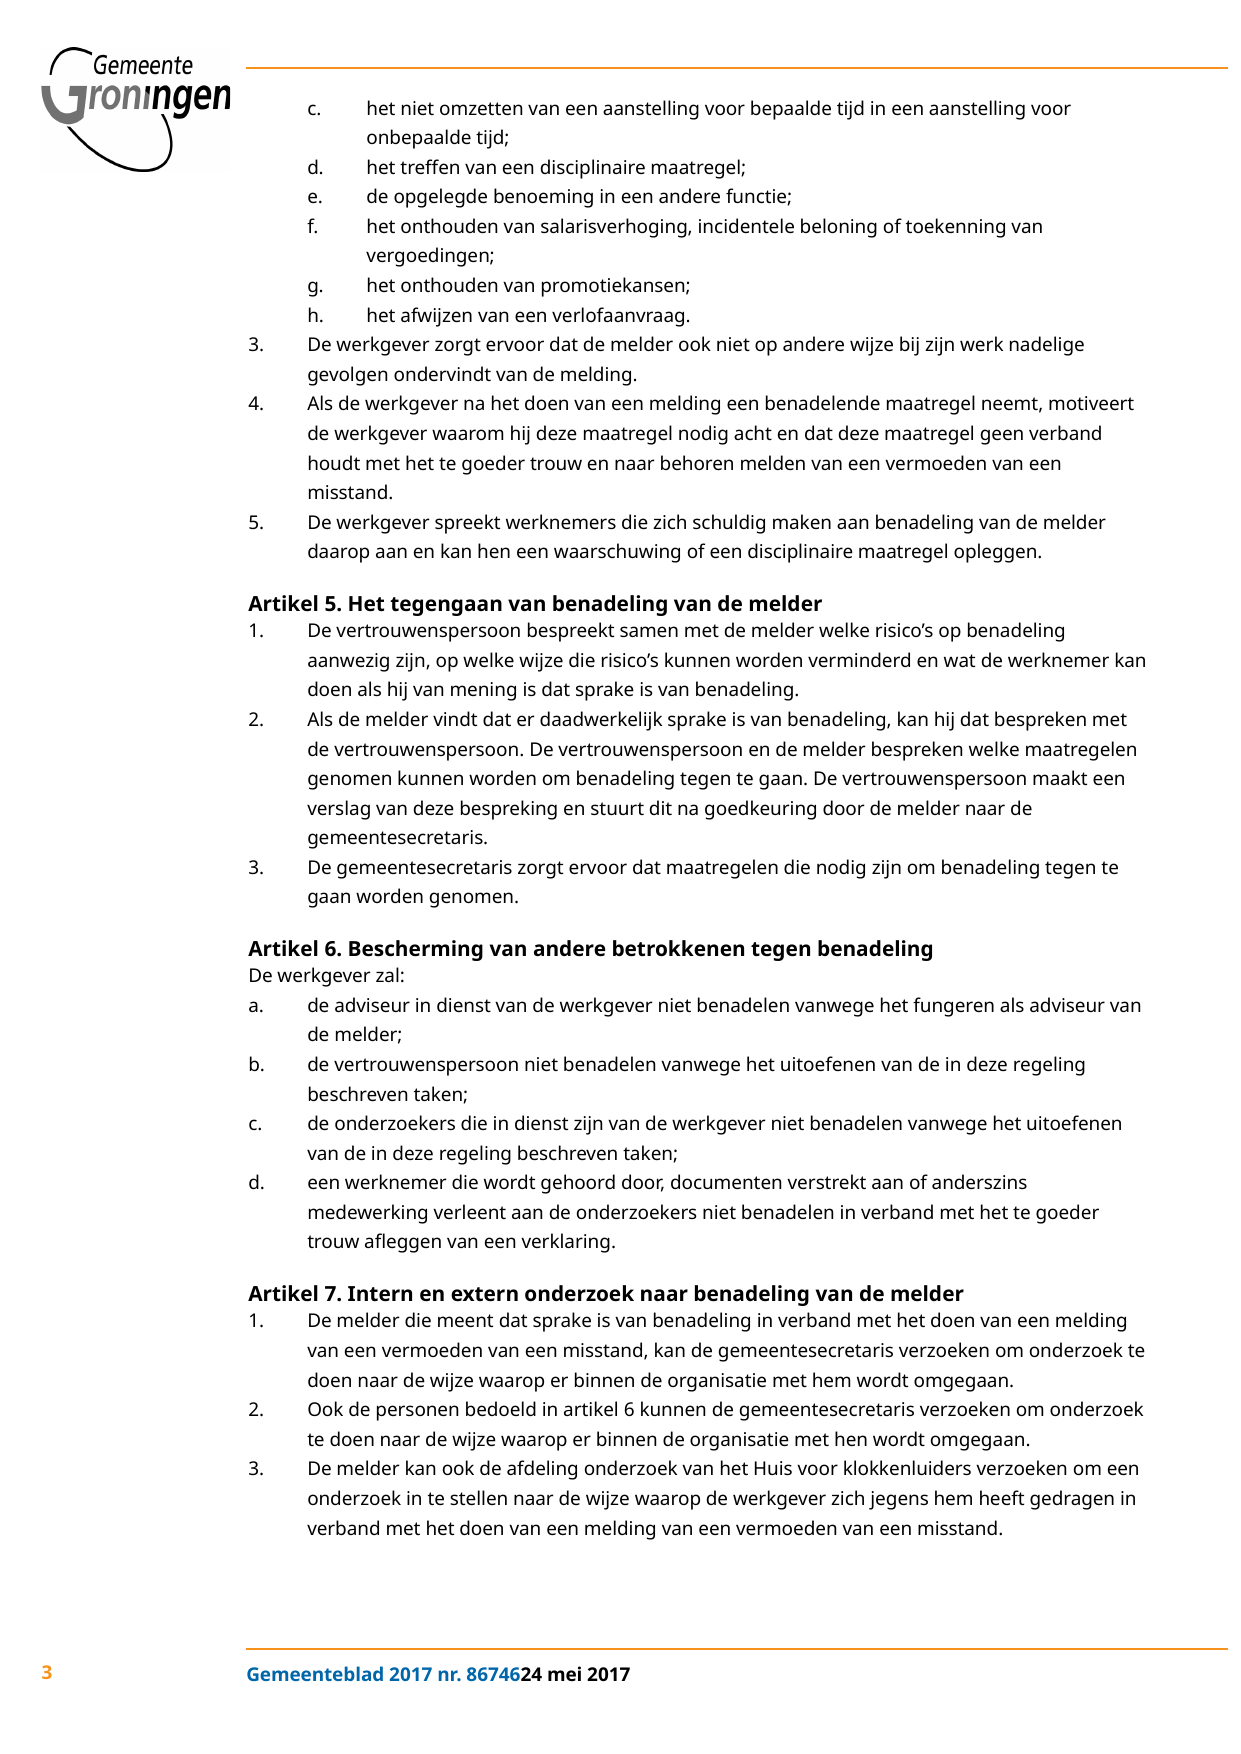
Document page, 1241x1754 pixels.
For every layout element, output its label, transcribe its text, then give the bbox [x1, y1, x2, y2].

list het onthouden van promotiekansen; [307, 272, 1152, 298]
list de vertrouwenspersoon niet benadelen vanwege het uitoefenen van de in deze regeling beschreven taken; [248, 1051, 1152, 1107]
list Ook de personen bedoeld in artikel 6 kunnen de gemeentesecretaris verzoeken om onderzoek te doen naar de wijze waarop er binnen de organisatie met hen wordt omgegaan. [248, 1396, 1152, 1452]
text Artikel 7. Intern en extern onderzoek naar benadeling van de melder [248, 1279, 1152, 1308]
text Artikel 5. Het tegengaan van benadeling van de melder [248, 589, 1152, 617]
text De werkgever zal: [248, 962, 1152, 988]
list een werknemer die wordt gehoord door, documenten verstrekt aan of anderszins medewerking verleent aan de onderzoekers niet benadelen in verband met het te goeder trouw afleggen van een verklaring. [248, 1169, 1152, 1254]
list het afwijzen van een verlofaanvraag. [307, 302, 1152, 328]
list de opgelegde benoeming in een andere functie; [307, 183, 1152, 209]
list de adviseur in dienst van de werkgever niet benadelen vanwege het fungeren als adviseur van de melder; [248, 992, 1152, 1047]
list Als de melder vindt dat er daadwerkelijk sprake is van benadeling, kan hij dat bespreken met de vertrouwenspersoon. De vertrouwenspersoon en de melder bespreken welke maatregelen genomen kunnen worden om benadeling tegen te gaan. De vertrouwenspersoon maakt een verslag van deze bespreking en stuurt dit na goedkeuring door de melder naar de gemeentesecretaris. [248, 706, 1152, 850]
list De gemeentesecretaris zorgt ervoor dat maatregelen die nodig zijn om benadeling tegen te gaan worden genomen. [248, 854, 1152, 909]
list het treffen van een disciplinaire maatregel; [307, 154, 1152, 180]
list De vertrouwenspersoon bespreekt samen met de melder welke risico’s op benadeling aanwezig zijn, op welke wijze die risico’s kunnen worden verminderd en wat de werknemer kan doen als hij van mening is dat sprake is van benadeling. [248, 617, 1152, 702]
list het niet omzetten van een aanstelling voor bepaalde tijd in een aanstelling voor onbepaalde tijd; [307, 95, 1152, 150]
text Artikel 6. Bescherming van andere betrokkenen tegen benadeling [248, 934, 1152, 962]
list De melder die meent dat sprake is van benadeling in verband met het doen van een melding van een vermoeden van een misstand, kan de gemeentesecretaris verzoeken om onderzoek te doen naar de wijze waarop er binnen de organisatie met hem wordt omgegaan. [248, 1308, 1152, 1392]
list De melder kan ook de afdeling onderzoek van het Huis voor klokkenluiders verzoeken om een onderzoek in te stellen naar de wijze waarop de werkgever zich jegens hem heeft gedragen in verband met het doen van een melding van een vermoeden van een misstand. [248, 1456, 1152, 1540]
list Als de werkgever na het doen van een melding een benadelende maatregel neemt, motiveert de werkgever waarom hij deze maatregel nodig acht en dat deze maatregel geen verband houdt met het te goeder trouw en naar behoren melden van een vermoeden van een misstand. [248, 391, 1152, 505]
list De werkgever spreekt werknemers die zich schuldig maken aan benadeling van de melder daarop aan en kan hen een waarschuwing of een disciplinaire maatregel opleggen. [248, 509, 1152, 564]
picture [41, 47, 231, 172]
list het onthouden van salarisverhoging, incidentele beloning of toekenning van vergoedingen; [307, 213, 1152, 268]
list De werkgever zorgt ervoor dat de melder ook niet op andere wijze bij zijn werk nadelige gevolgen ondervindt van de melding. [248, 331, 1152, 387]
list de onderzoekers die in dienst zijn van de werkgever niet benadelen vanwege het uitoefenen van de in deze regeling beschreven taken; [248, 1110, 1152, 1166]
